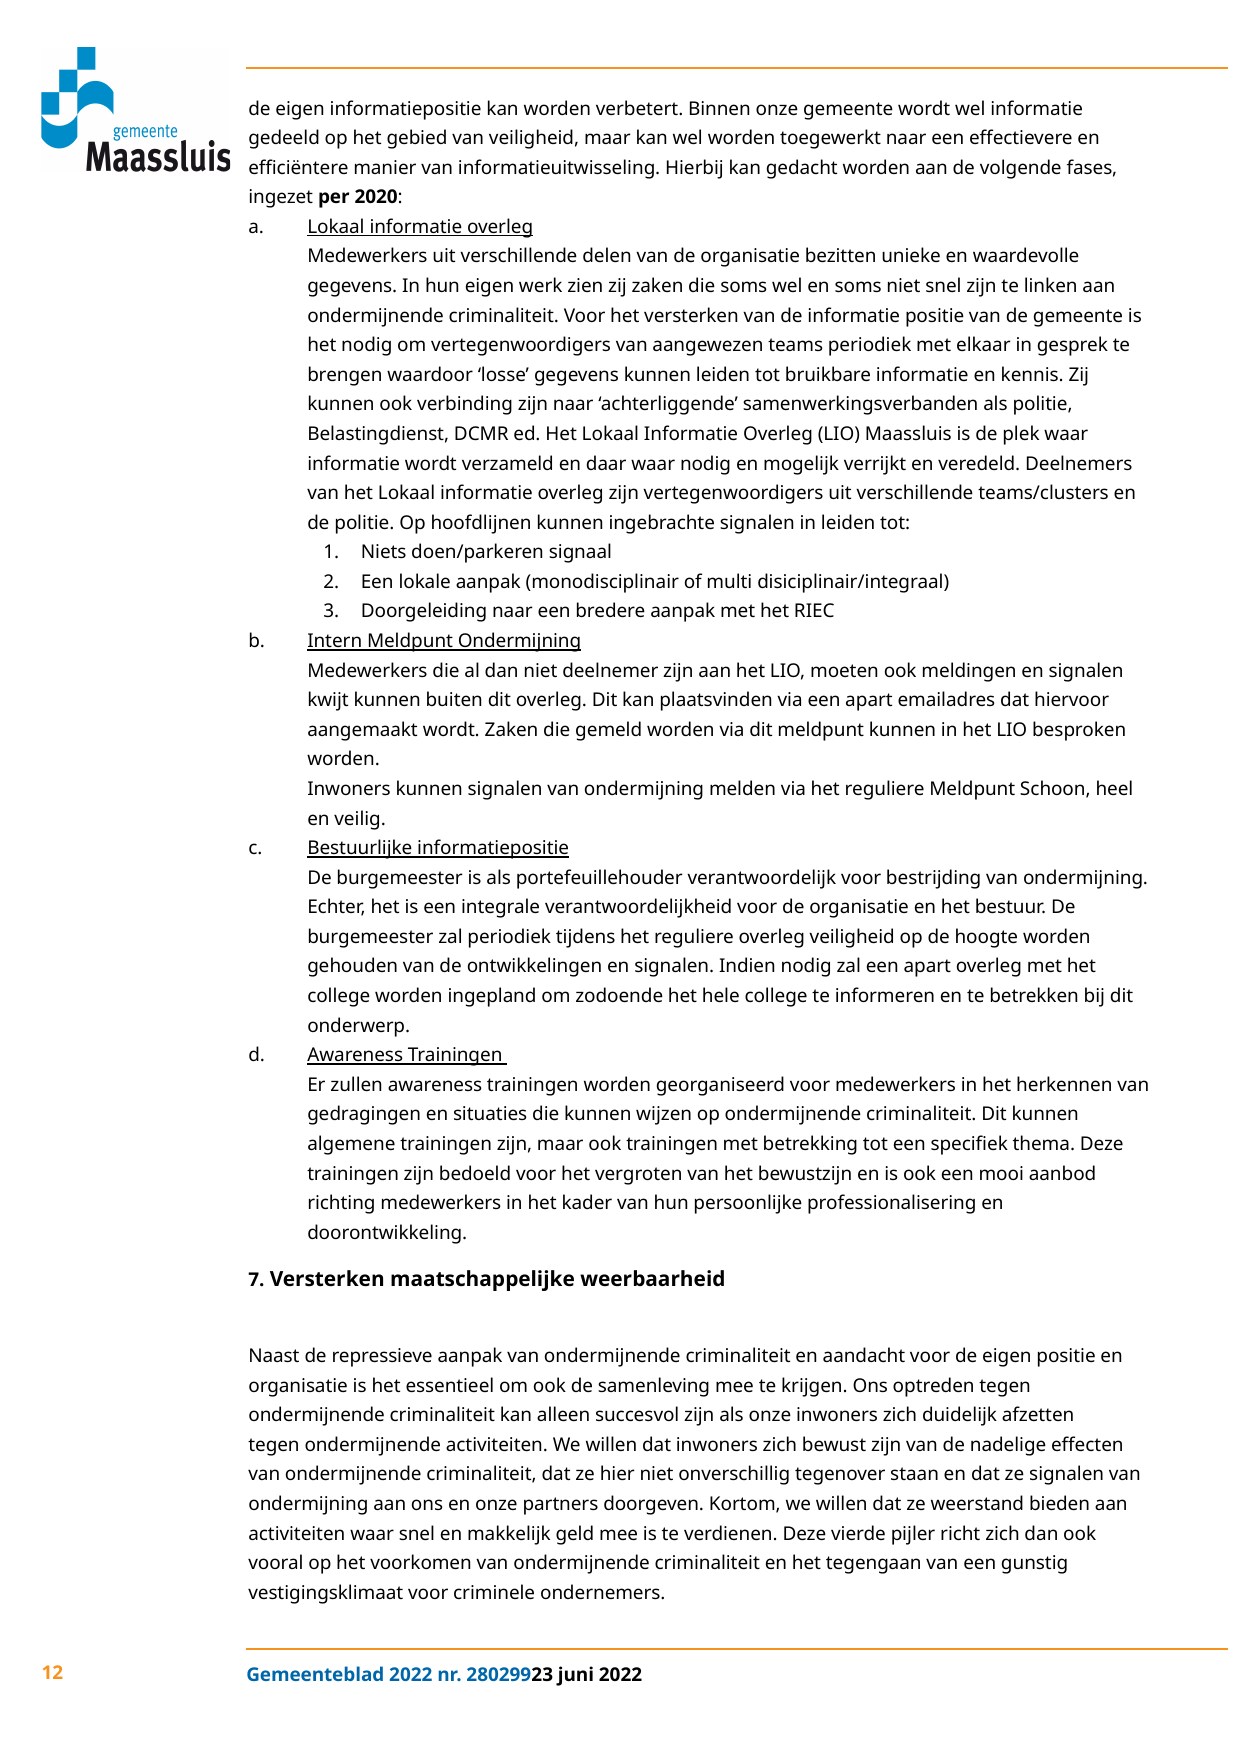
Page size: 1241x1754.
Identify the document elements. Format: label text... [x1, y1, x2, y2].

text 7. Versterken maatschappelijke weerbaarheid [248, 1264, 1152, 1293]
picture [41, 47, 231, 172]
list Er zullen awareness trainingen worden georganiseerd voor medewerkers in het herkennen van gedragingen en situaties die kunnen wijzen op ondermijnende criminaliteit. Dit kunnen algemene trainingen zijn, maar ook trainingen met betrekking tot een specifiek thema. Deze trainingen zijn bedoeld voor het vergroten van het bewustzijn en is ook een mooi aanbod richting medewerkers in het kader van hun persoonlijke professionalisering en doorontwikkeling. [248, 1071, 1152, 1245]
list Intern Meldpunt Ondermijning [248, 627, 1152, 653]
list Awareness Trainingen [248, 1041, 1152, 1067]
list Doorgeleiding naar een bredere aanpak met het RIEC [323, 598, 1152, 623]
list Lokaal informatie overleg [248, 213, 1152, 239]
text tegen ondermijnende activiteiten. We willen dat inwoners zich bewust zijn van de nadelige effecten van ondermijnende criminaliteit, dat ze hier niet onverschillig tegenover staan en dat ze signalen van ondermijning aan ons en onze partners doorgeven. Kortom, we willen dat ze weerstand bieden aan activiteiten waar snel en makkelijk geld mee is te verdienen. Deze vierde pijler richt zich dan ook vooral op het voorkomen van ondermijnende criminaliteit en het tegengaan van een gunstig vestigingsklimaat voor criminele ondernemers. [248, 1431, 1152, 1605]
list Inwoners kunnen signalen van ondermijning melden via het reguliere Meldpunt Schoon, heel en veilig. [248, 775, 1152, 831]
picture [41, 47, 77, 92]
list Niets doen/parkeren signaal [323, 538, 1152, 564]
list De burgemeester is als portefeuillehouder verantwoordelijk voor bestrijding van ondermijning. Echter, het is een integrale verantwoordelijkheid voor de organisatie en het bestuur. De burgemeester zal periodiek tijdens het reguliere overleg veiligheid op de hoogte worden gehouden van de ontwikkelingen en signalen. Indien nodig zal een apart overleg met het college worden ingepland om zodoende het hele college te informeren en te betrekken bij dit onderwerp. [248, 864, 1152, 1038]
list Medewerkers uit verschillende delen van de organisatie bezitten unieke en waardevolle gegevens. In hun eigen werk zien zij zaken die soms wel en soms niet snel zijn te linken aan ondermijnende criminaliteit. Voor het versterken van de informatie positie van de gemeente is het nodig om vertegenwoordigers van aangewezen teams periodiek met elkaar in gesprek te brengen waardoor ‘losse’ gegevens kunnen leiden tot bruikbare informatie en kennis. Zij kunnen ook verbinding zijn naar ‘achterliggende’ samenwerkingsverbanden als politie, Belastingdienst, DCMR ed. Het Lokaal Informatie Overleg (LIO) Maassluis is de plek waar informatie wordt verzameld en daar waar nodig en mogelijk verrijkt en veredeld. Deelnemers van het Lokaal informatie overleg zijn vertegenwoordigers uit verschillende teams/clusters en de politie. Op hoofdlijnen kunnen ingebrachte signalen in leiden tot: [248, 243, 1152, 535]
list Een lokale aanpak (monodisciplinair of multi disiciplinair/integraal) [323, 568, 1152, 594]
text de eigen informatiepositie kan worden verbetert. Binnen onze gemeente wordt wel informatie gedeeld op het gebied van veiligheid, maar kan wel worden toegewerkt naar een effectievere en efficiëntere manier van informatieuitwisseling. Hierbij kan gedacht worden aan de volgende fases, ingezet per 2020: [248, 95, 1152, 209]
list Bestuurlijke informatiepositie [248, 834, 1152, 860]
list Medewerkers die al dan niet deelnemer zijn aan het LIO, moeten ook meldingen en signalen kwijt kunnen buiten dit overleg. Dit kan plaatsvinden via een apart emailadres dat hiervoor aangemaakt wordt. Zaken die gemeld worden via dit meldpunt kunnen in het LIO besproken worden. [248, 657, 1152, 771]
text Naast de repressieve aanpak van ondermijnende criminaliteit en aandacht voor de eigen positie en organisatie is het essentieel om ook de samenleving mee te krijgen. Ons optreden tegen ondermijnende criminaliteit kan alleen succesvol zijn als onze inwoners zich duidelijk afzetten [248, 1342, 1152, 1427]
